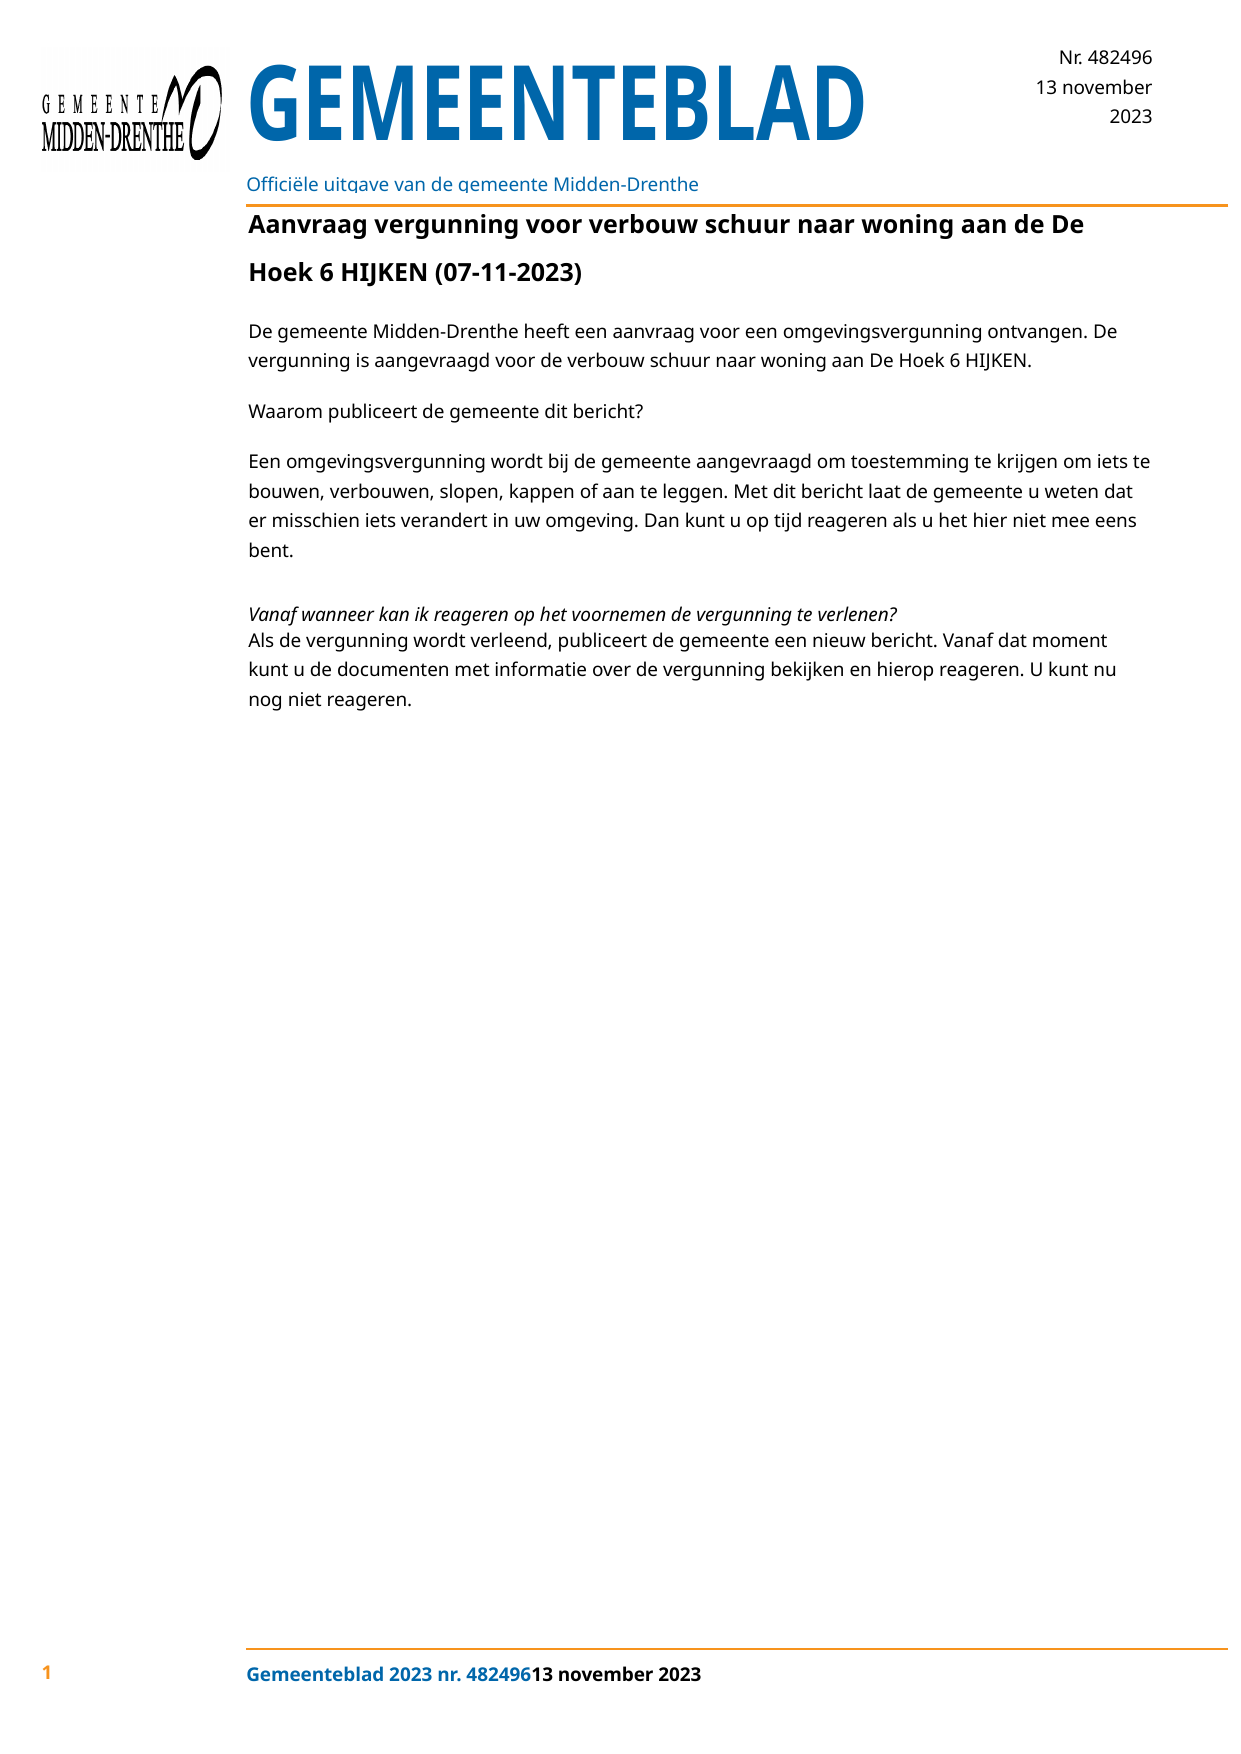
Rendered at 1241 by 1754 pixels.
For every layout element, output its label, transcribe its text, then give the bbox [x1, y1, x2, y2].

text De gemeente Midden-Drenthe heeft een aanvraag voor een omgevingsvergunning ontvangen. De vergunning is aangevraagd voor de verbouw schuur naar woning aan De Hoek 6 HIJKEN. [248, 318, 1152, 373]
picture [41, 47, 231, 172]
text Als de vergunning wordt verleend, publiceert de gemeente een nieuw bericht. Vanaf dat moment kunt u de documenten met informatie over de vergunning bekijken en hierop reageren. U kunt nu nog niet reageren. [248, 627, 1152, 712]
text Een omgevingsvergunning wordt bij de gemeente aangevraagd om toestemming te krijgen om iets te bouwen, verbouwen, slopen, kappen of aan te leggen. Met dit bericht laat de gemeente u weten dat er misschien iets verandert in uw omgeving. Dan kunt u op tijd reageren als u het hier niet mee eens bent. [248, 448, 1152, 563]
text Vanaf wanneer kan ik reageren op het voornemen de vergunning te verlenen? [248, 601, 1152, 627]
text Waarom publiceert de gemeente dit bericht? [248, 398, 1152, 424]
text Aanvraag vergunning voor verbouw schuur naar woning aan de De Hoek 6 HIJKEN (07-11-2023) [248, 207, 1152, 288]
